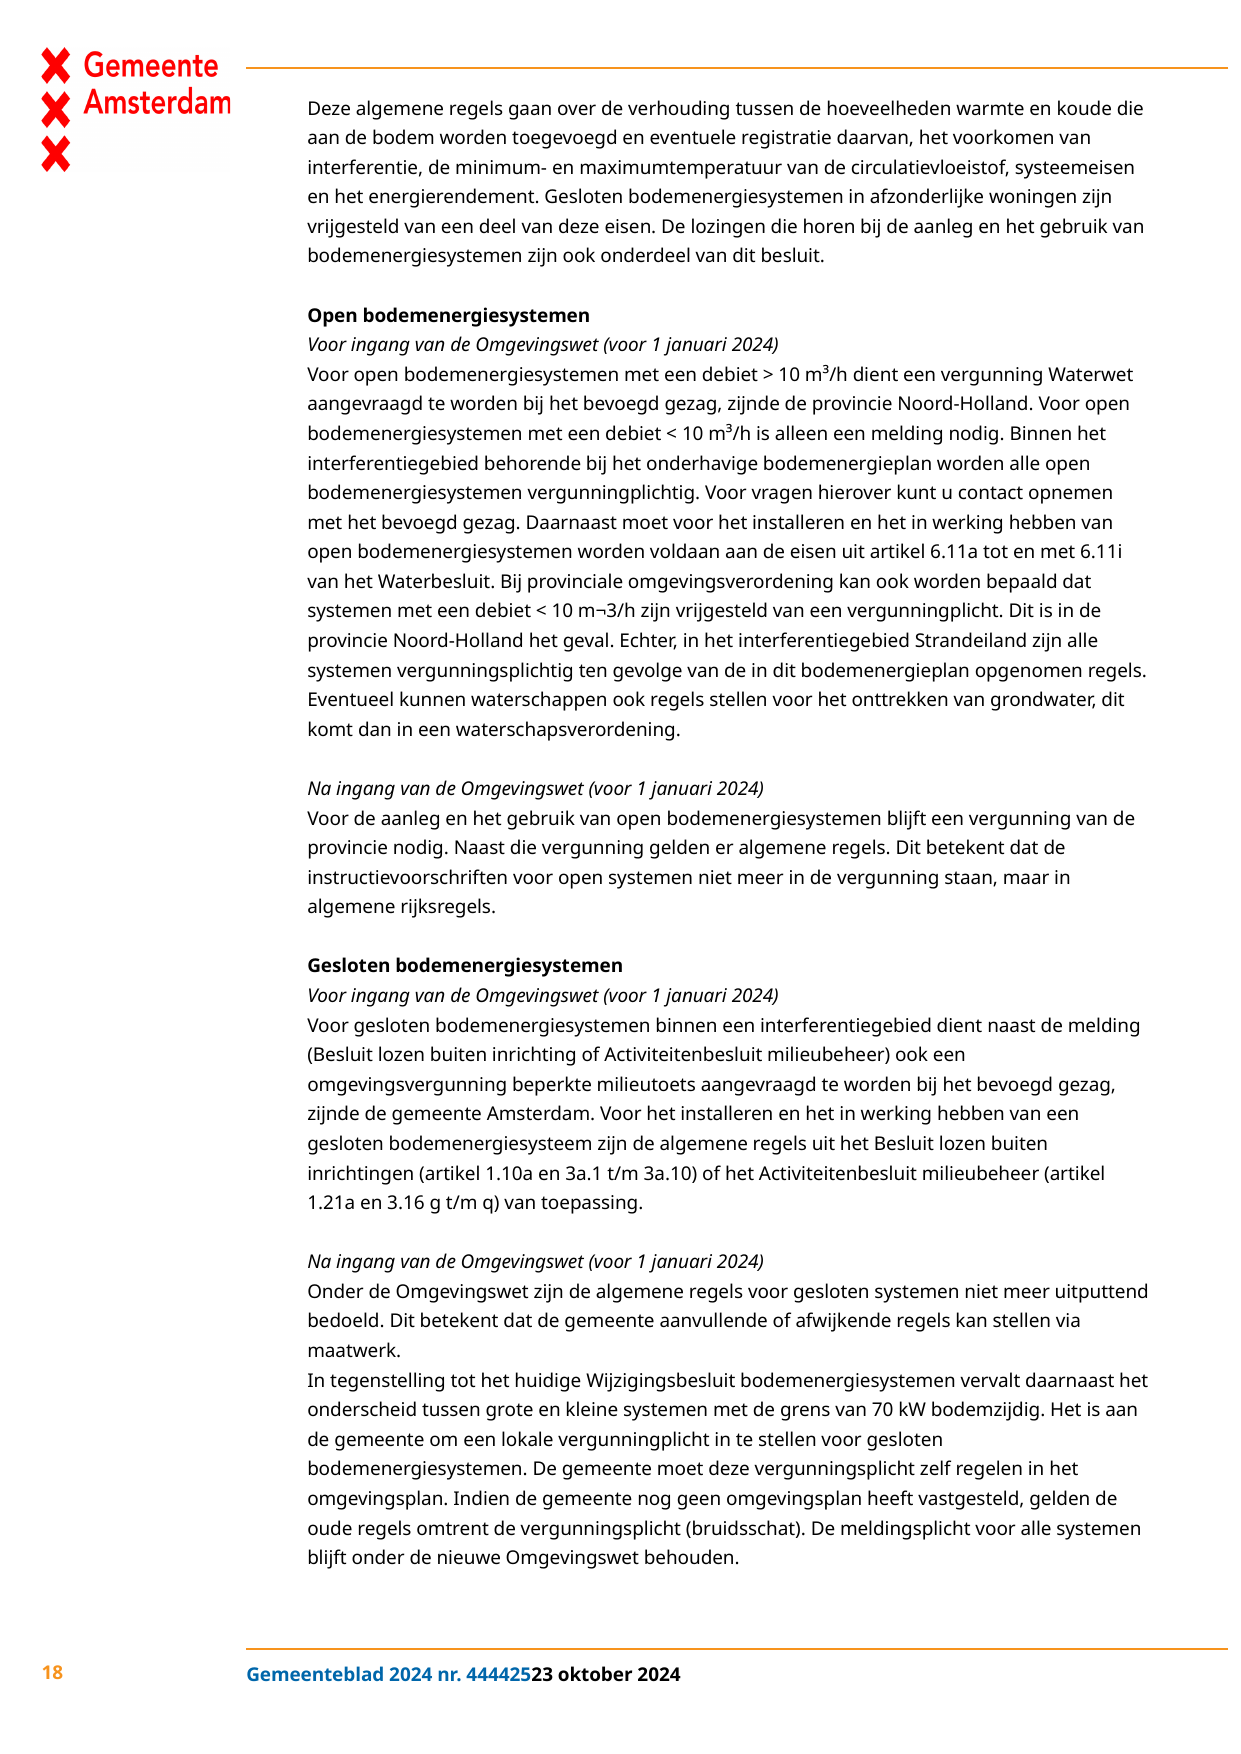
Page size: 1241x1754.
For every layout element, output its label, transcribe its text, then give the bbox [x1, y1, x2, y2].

list Na ingang van de Omgevingswet (voor 1 januari 2024) [248, 775, 1152, 801]
list Voor open bodemenergiesystemen met een debiet > 10 m³/h dient een vergunning Waterwet aangevraagd te worden bij het bevoegd gezag, zijnde de provincie Noord-Holland. Voor open bodemenergiesystemen met een debiet < 10 m³/h is alleen een melding nodig. Binnen het interferentiegebied behorende bij het onderhavige bodemenergieplan worden alle open bodemenergiesystemen vergunningplichtig. Voor vragen hierover kunt u contact opnemen met het bevoegd gezag. Daarnaast moet voor het installeren en het in werking hebben van open bodemenergiesystemen worden voldaan aan de eisen uit artikel 6.11a tot en met 6.11i van het Waterbesluit. Bij provinciale omgevingsverordening kan ook worden bepaald dat systemen met een debiet < 10 m¬3/h zijn vrijgesteld van een vergunningplicht. Dit is in de provincie Noord-Holland het geval. Echter, in het interferentiegebied Strandeiland zijn alle systemen vergunningsplichtig ten gevolge van de in dit bodemenergieplan opgenomen regels. Eventueel kunnen waterschappen ook regels stellen voor het onttrekken van grondwater, dit komt dan in een waterschapsverordening. [248, 361, 1152, 742]
list Voor gesloten bodemenergiesystemen binnen een interferentiegebied dient naast de melding (Besluit lozen buiten inrichting of Activiteitenbesluit milieubeheer) ook een omgevingsvergunning beperkte milieutoets aangevraagd te worden bij het bevoegd gezag, zijnde de gemeente Amsterdam. Voor het installeren en het in werking hebben van een gesloten bodemenergiesysteem zijn de algemene regels uit het Besluit lozen buiten inrichtingen (artikel 1.10a en 3a.1 t/m 3a.10) of het Activiteitenbesluit milieubeheer (artikel 1.21a en 3.16 g t/m q) van toepassing. [248, 1012, 1152, 1215]
list Deze algemene regels gaan over de verhouding tussen de hoeveelheden warmte en koude die aan de bodem worden toegevoegd en eventuele registratie daarvan, het voorkomen van interferentie, de minimum- en maximumtemperatuur van de circulatievloeistof, systeemeisen en het energierendement. Gesloten bodemenergiesystemen in afzonderlijke woningen zijn vrijgesteld van een deel van deze eisen. De lozingen die horen bij de aanleg en het gebruik van bodemenergiesystemen zijn ook onderdeel van dit besluit. [248, 95, 1152, 268]
list In tegenstelling tot het huidige Wijzigingsbesluit bodemenergiesystemen vervalt daarnaast het onderscheid tussen grote en kleine systemen met de grens van 70 kW bodemzijdig. Het is aan de gemeente om een lokale vergunningplicht in te stellen voor gesloten bodemenergiesystemen. De gemeente moet deze vergunningsplicht zelf regelen in het omgevingsplan. Indien de gemeente nog geen omgevingsplan heeft vastgesteld, gelden de oude regels omtrent de vergunningsplicht (bruidsschat). De meldingsplicht voor alle systemen blijft onder de nieuwe Omgevingswet behouden. [248, 1367, 1152, 1570]
list Gesloten bodemenergiesystemen [248, 953, 1152, 978]
picture [41, 47, 231, 172]
list Voor ingang van de Omgevingswet (voor 1 januari 2024) [248, 331, 1152, 357]
list Na ingang van de Omgevingswet (voor 1 januari 2024) [248, 1248, 1152, 1274]
list Open bodemenergiesystemen [248, 302, 1152, 328]
list Voor ingang van de Omgevingswet (voor 1 januari 2024) [248, 982, 1152, 1008]
list Voor de aanleg en het gebruik van open bodemenergiesystemen blijft een vergunning van de provincie nodig. Naast die vergunning gelden er algemene regels. Dit betekent dat de instructievoorschriften voor open systemen niet meer in de vergunning staan, maar in algemene rijksregels. [248, 805, 1152, 919]
list Onder de Omgevingswet zijn de algemene regels voor gesloten systemen niet meer uitputtend bedoeld. Dit betekent dat de gemeente aanvullende of afwijkende regels kan stellen via maatwerk. [248, 1278, 1152, 1363]
